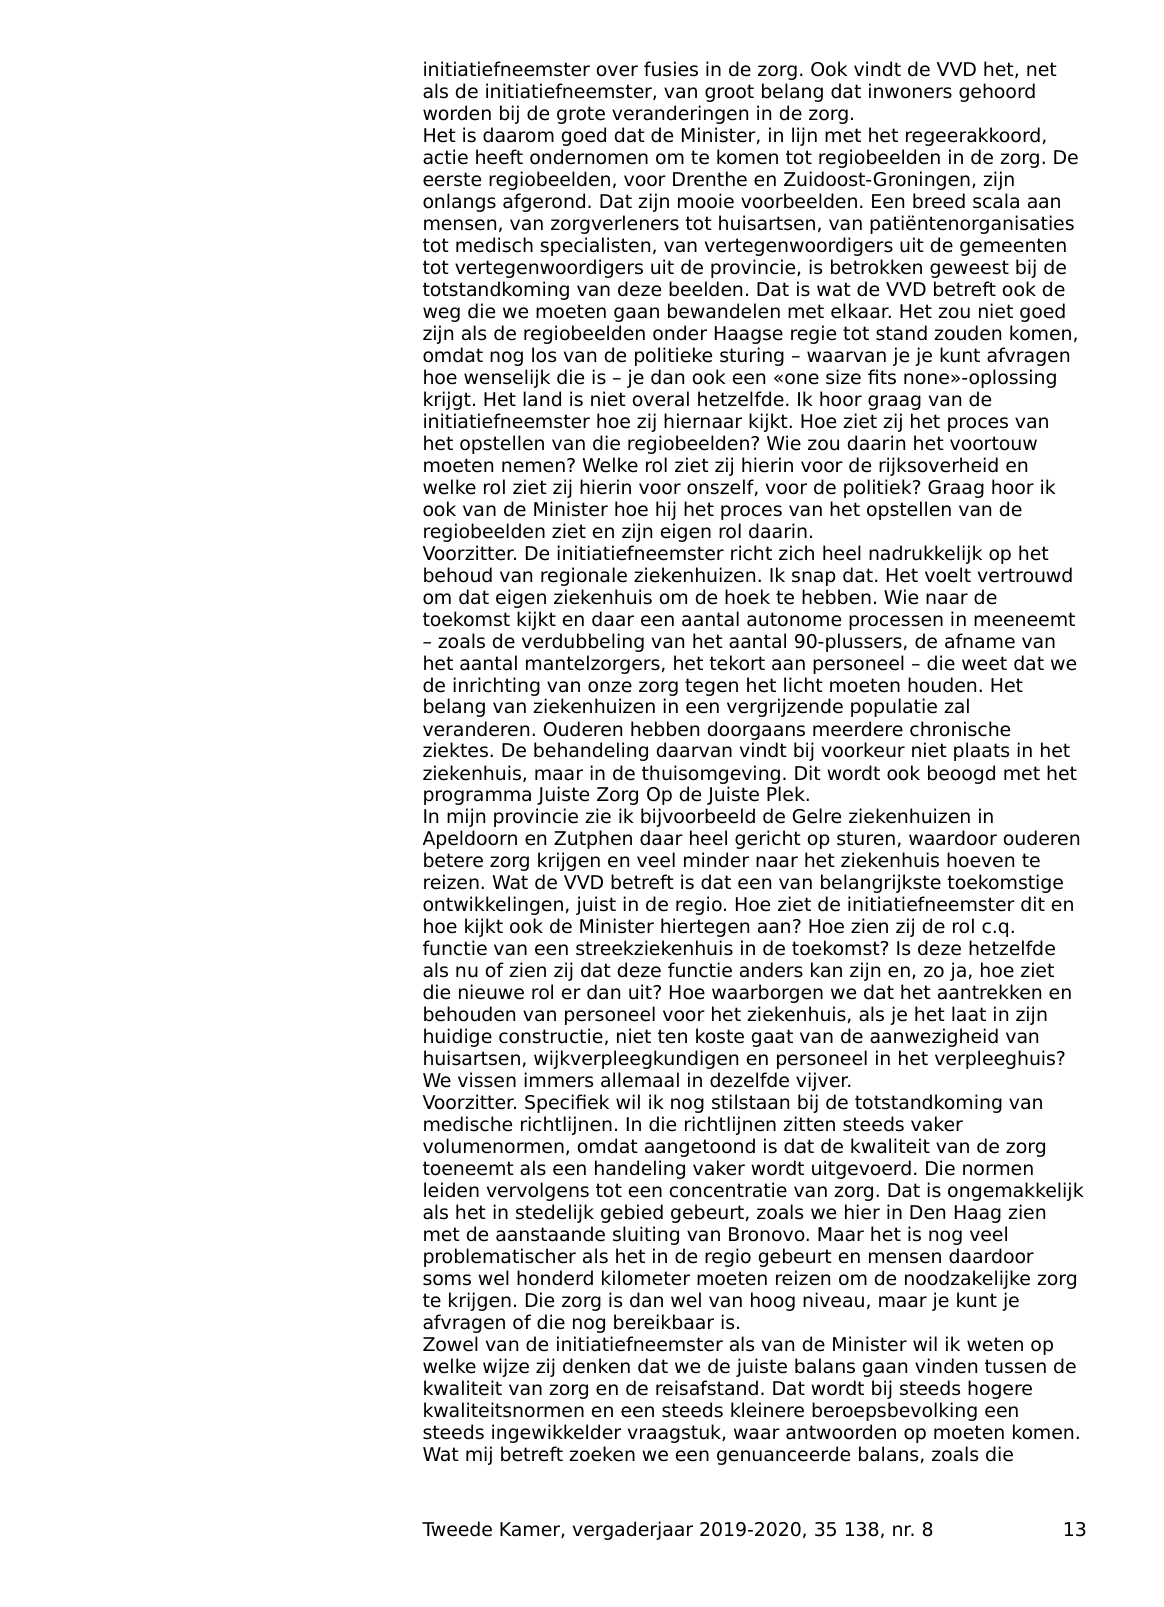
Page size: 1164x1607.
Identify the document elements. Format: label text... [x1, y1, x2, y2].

text Voorzitter. Specifiek wil ik nog stilstaan bij de totstandkoming van medische richtlijnen. In die richtlijnen zitten steeds vaker volumenormen, omdat aangetoond is dat de kwaliteit van de zorg toeneemt als een handeling vaker wordt uitgevoerd. Die normen leiden vervolgens tot een concentratie van zorg. Dat is ongemakkelijk als het in stedelijk gebied gebeurt, zoals we hier in Den Haag zien met de aanstaande sluiting van Bronovo. Maar het is nog veel problematischer als het in de regio gebeurt en mensen daardoor soms wel honderd kilometer moeten reizen om de noodzakelijke zorg te krijgen. Die zorg is dan wel van hoog niveau, maar je kunt je afvragen of die nog bereikbaar is. [422, 1092, 1087, 1334]
text Het is daarom goed dat de Minister, in lijn met het regeerakkoord, actie heeft ondernomen om te komen tot regiobeelden in de zorg. De eerste regiobeelden, voor Drenthe en Zuidoost-Groningen, zijn onlangs afgerond. Dat zijn mooie voorbeelden. Een breed scala aan mensen, van zorgverleners tot huisartsen, van patiëntenorganisaties tot medisch specialisten, van vertegenwoordigers uit de gemeenten tot vertegenwoordigers uit de provincie, is betrokken geweest bij de totstandkoming van deze beelden. Dat is wat de VVD betreft ook de weg die we moeten gaan bewandelen met elkaar. Het zou niet goed zijn als de regiobeelden onder Haagse regie tot stand zouden komen, omdat nog los van de politieke sturing – waarvan je je kunt afvragen hoe wenselijk die is – je dan ook een «one size fits none»-oplossing krijgt. Het land is niet overal hetzelfde. Ik hoor graag van de initiatiefneemster hoe zij hiernaar kijkt. Hoe ziet zij het proces van het opstellen van die regiobeelden? Wie zou daarin het voortouw moeten nemen? Welke rol ziet zij hierin voor de rijksoverheid en welke rol ziet zij hierin voor onszelf, voor de politiek? Graag hoor ik ook van de Minister hoe hij het proces van het opstellen van de regiobeelden ziet en zijn eigen rol daarin. [422, 125, 1087, 543]
text initiatiefneemster over fusies in de zorg. Ook vindt de VVD het, net als de initiatiefneemster, van groot belang dat inwoners gehoord worden bij de grote veranderingen in de zorg. [422, 59, 1087, 125]
text Zowel van de initiatiefneemster als van de Minister wil ik weten op welke wijze zij denken dat we de juiste balans gaan vinden tussen de kwaliteit van zorg en de reisafstand. Dat wordt bij steeds hogere kwaliteitsnormen en een steeds kleinere beroepsbevolking een steeds ingewikkelder vraagstuk, waar antwoorden op moeten komen. Wat mij betreft zoeken we een genuanceerde balans, zoals die [422, 1334, 1087, 1466]
text Voorzitter. De initiatiefneemster richt zich heel nadrukkelijk op het behoud van regionale ziekenhuizen. Ik snap dat. Het voelt vertrouwd om dat eigen ziekenhuis om de hoek te hebben. Wie naar de toekomst kijkt en daar een aantal autonome processen in meeneemt – zoals de verdubbeling van het aantal 90-plussers, de afname van het aantal mantelzorgers, het tekort aan personeel – die weet dat we de inrichting van onze zorg tegen het licht moeten houden. Het belang van ziekenhuizen in een vergrijzende populatie zal veranderen. Ouderen hebben doorgaans meerdere chronische ziektes. De behandeling daarvan vindt bij voorkeur niet plaats in het ziekenhuis, maar in de thuisomgeving. Dit wordt ook beoogd met het programma Juiste Zorg Op de Juiste Plek. [422, 543, 1087, 806]
text In mijn provincie zie ik bijvoorbeeld de Gelre ziekenhuizen in Apeldoorn en Zutphen daar heel gericht op sturen, waardoor ouderen betere zorg krijgen en veel minder naar het ziekenhuis hoeven te reizen. Wat de VVD betreft is dat een van belangrijkste toekomstige ontwikkelingen, juist in de regio. Hoe ziet de initiatiefneemster dit en hoe kijkt ook de Minister hiertegen aan? Hoe zien zij de rol c.q. functie van een streekziekenhuis in de toekomst? Is deze hetzelfde als nu of zien zij dat deze functie anders kan zijn en, zo ja, hoe ziet die nieuwe rol er dan uit? Hoe waarborgen we dat het aantrekken en behouden van personeel voor het ziekenhuis, als je het laat in zijn huidige constructie, niet ten koste gaat van de aanwezigheid van huisartsen, wijkverpleegkundigen en personeel in het verpleeghuis? We vissen immers allemaal in dezelfde vijver. [422, 806, 1087, 1092]
